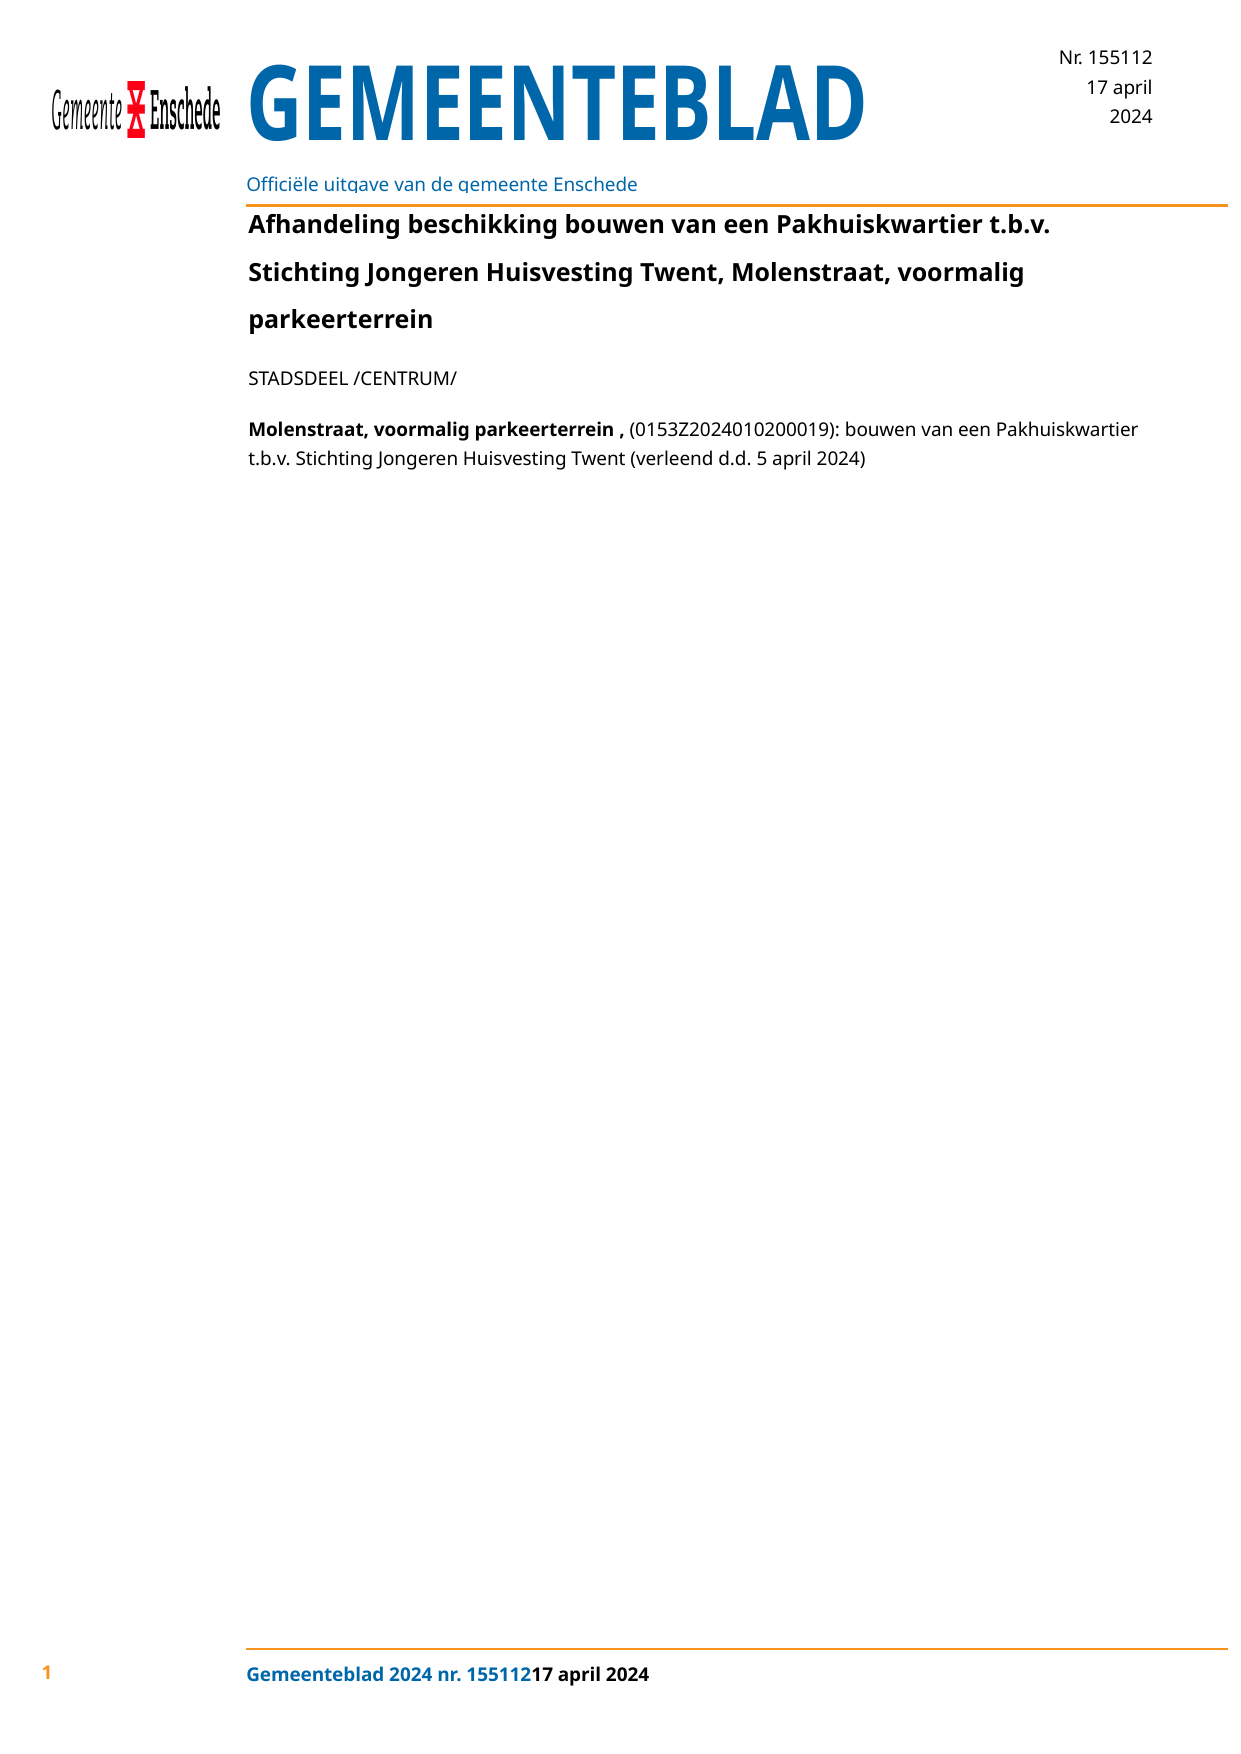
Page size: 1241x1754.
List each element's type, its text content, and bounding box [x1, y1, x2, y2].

picture [41, 47, 231, 172]
text STADSDEEL /CENTRUM/ [248, 366, 1152, 391]
text Afhandeling beschikking bouwen van een Pakhuiskwartier t.b.v. Stichting Jongeren Huisvesting Twent, Molenstraat, voormalig parkeerterrein [248, 207, 1152, 336]
text Molenstraat, voormalig parkeerterrein , (0153Z2024010200019): bouwen van een Pakhuiskwartier t.b.v. Stichting Jongeren Huisvesting Twent (verleend d.d. 5 april 2024) [248, 416, 1152, 471]
